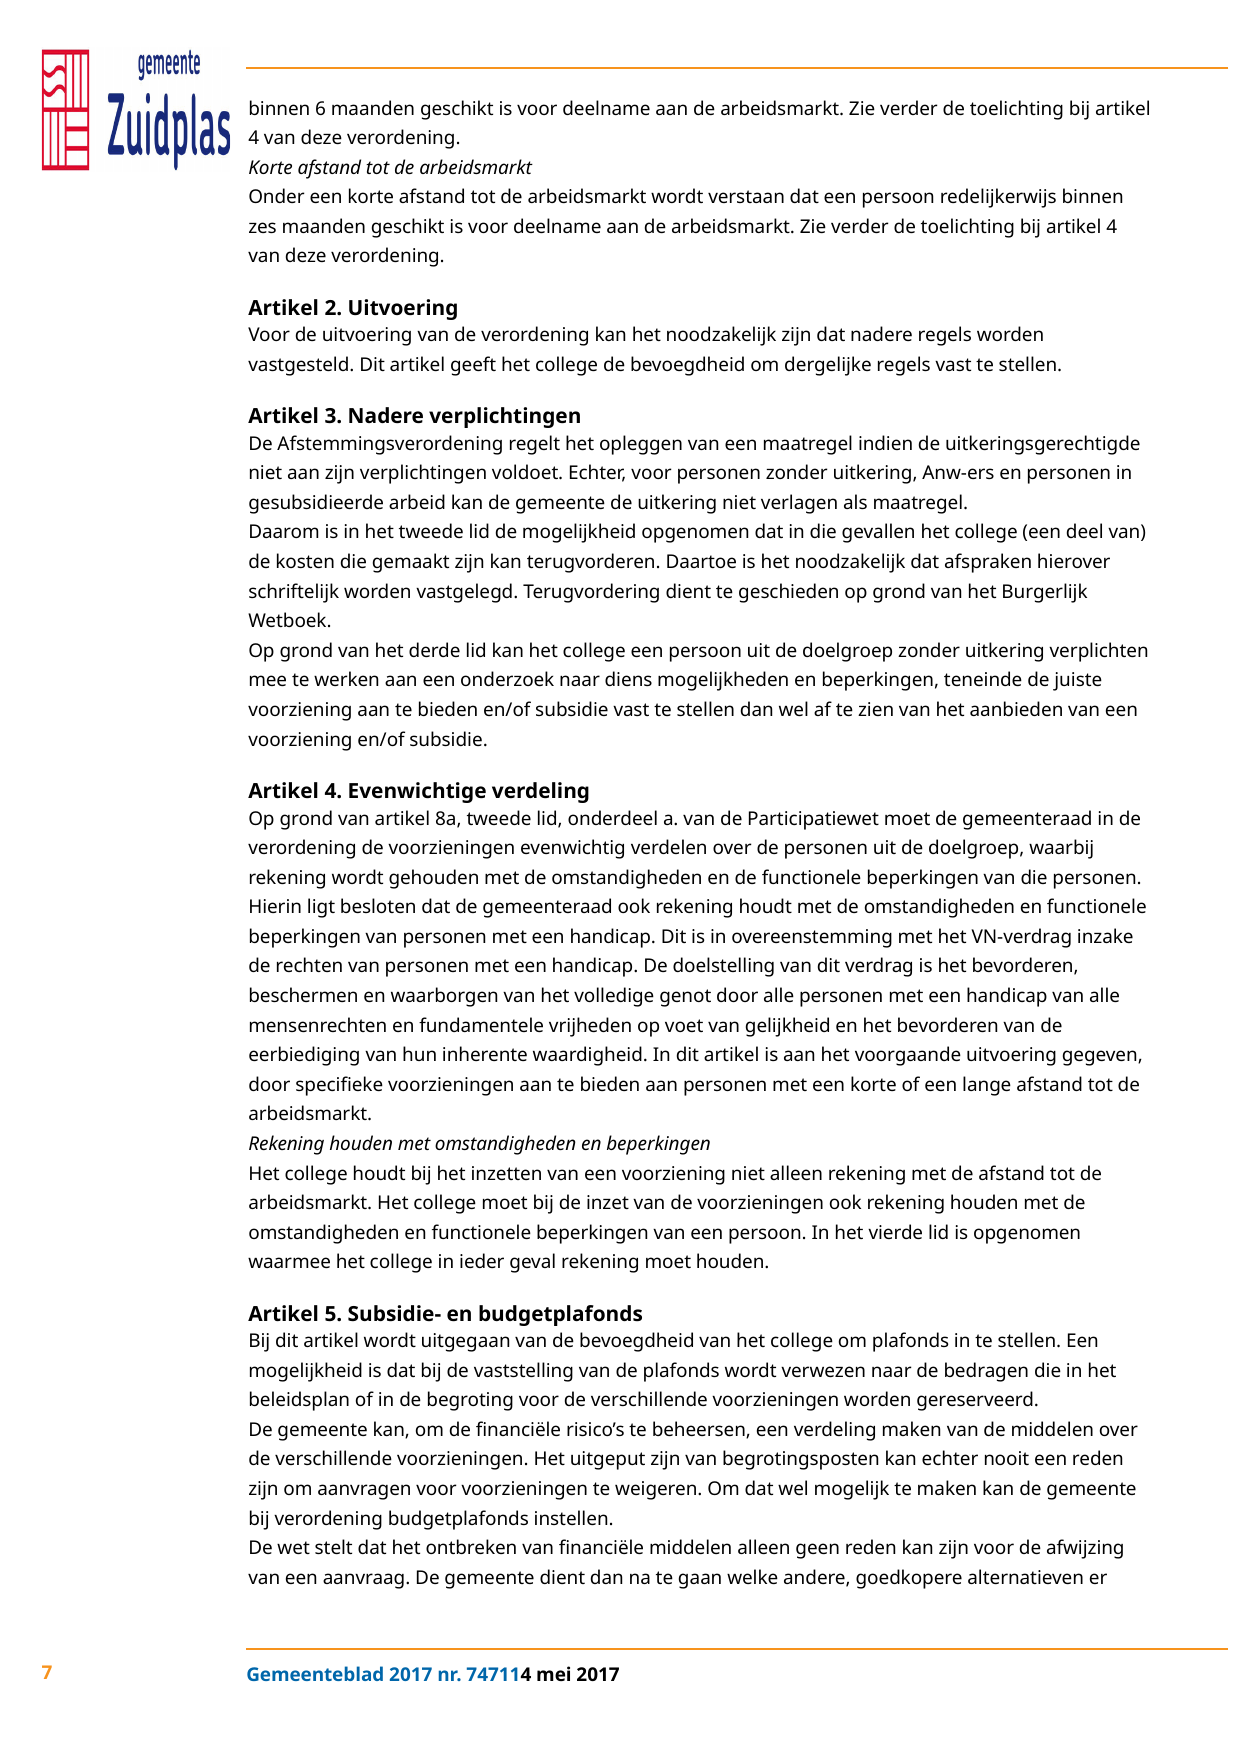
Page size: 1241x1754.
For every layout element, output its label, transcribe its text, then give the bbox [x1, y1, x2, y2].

text Op grond van het derde lid kan het college een persoon uit de doelgroep zonder uitkering verplichten mee te werken aan een onderzoek naar diens mogelijkheden en beperkingen, teneinde de juiste voorziening aan te bieden en/of subsidie vast te stellen dan wel af te zien van het aanbieden van een voorziening en/of subsidie. [248, 637, 1152, 752]
text binnen 6 maanden geschikt is voor deelname aan de arbeidsmarkt. Zie verder de toelichting bij artikel 4 van deze verordening. [248, 95, 1152, 150]
text Het college houdt bij het inzetten van een voorziening niet alleen rekening met de afstand tot de arbeidsmarkt. Het college moet bij de inzet van de voorzieningen ook rekening houden met de omstandigheden en functionele beperkingen van een persoon. In het vierde lid is opgenomen waarmee het college in ieder geval rekening moet houden. [248, 1160, 1152, 1274]
text Op grond van artikel 8a, tweede lid, onderdeel a. van de Participatiewet moet de gemeenteraad in de verordening de voorzieningen evenwichtig verdelen over de personen uit de doelgroep, waarbij rekening wordt gehouden met de omstandigheden en de functionele beperkingen van die personen. Hierin ligt besloten dat de gemeenteraad ook rekening houdt met de omstandigheden en functionele beperkingen van personen met een handicap. Dit is in overeenstemming met het VN-verdrag inzake de rechten van personen met een handicap. De doelstelling van dit verdrag is het bevorderen, beschermen en waarborgen van het volledige genot door alle personen met een handicap van alle mensenrechten en fundamentele vrijheden op voet van gelijkheid en het bevorderen van de eerbiediging van hun inherente waardigheid. In dit artikel is aan het voorgaande uitvoering gegeven, door specifieke voorzieningen aan te bieden aan personen met een korte of een lange afstand tot de arbeidsmarkt. [248, 805, 1152, 1126]
text Rekening houden met omstandigheden en beperkingen [248, 1130, 1152, 1156]
text Korte afstand tot de arbeidsmarkt [248, 154, 1152, 180]
text De wet stelt dat het ontbreken van financiële middelen alleen geen reden kan zijn voor de afwijzing van een aanvraag. De gemeente dient dan na te gaan welke andere, goedkopere alternatieven er [248, 1534, 1152, 1590]
text Artikel 5. Subsidie- en budgetplafonds [248, 1299, 1152, 1327]
text Voor de uitvoering van de verordening kan het noodzakelijk zijn dat nadere regels worden vastgesteld. Dit artikel geeft het college de bevoegdheid om dergelijke regels vast te stellen. [248, 322, 1152, 377]
text Daarom is in het tweede lid de mogelijkheid opgenomen dat in die gevallen het college (een deel van) de kosten die gemaakt zijn kan terugvorderen. Daartoe is het noodzakelijk dat afspraken hierover schriftelijk worden vastgelegd. Terugvordering dient te geschieden op grond van het Burgerlijk Wetboek. [248, 519, 1152, 633]
text Artikel 4. Evenwichtige verdeling [248, 776, 1152, 805]
text Artikel 3. Nadere verplichtingen [248, 402, 1152, 430]
text Onder een korte afstand tot de arbeidsmarkt wordt verstaan dat een persoon redelijkerwijs binnen zes maanden geschikt is voor deelname aan de arbeidsmarkt. Zie verder de toelichting bij artikel 4 van deze verordening. [248, 183, 1152, 268]
text Artikel 2. Uitvoering [248, 293, 1152, 322]
picture [41, 47, 231, 172]
text De Afstemmingsverordening regelt het opleggen van een maatregel indien de uitkeringsgerechtigde niet aan zijn verplichtingen voldoet. Echter, voor personen zonder uitkering, Anw-ers en personen in gesubsidieerde arbeid kan de gemeente de uitkering niet verlagen als maatregel. [248, 430, 1152, 515]
text Bij dit artikel wordt uitgegaan van de bevoegdheid van het college om plafonds in te stellen. Een mogelijkheid is dat bij de vaststelling van de plafonds wordt verwezen naar de bedragen die in het beleidsplan of in de begroting voor de verschillende voorzieningen worden gereserveerd. [248, 1327, 1152, 1412]
text De gemeente kan, om de financiële risico’s te beheersen, een verdeling maken van de middelen over de verschillende voorzieningen. Het uitgeput zijn van begrotingsposten kan echter nooit een reden zijn om aanvragen voor voorzieningen te weigeren. Om dat wel mogelijk te maken kan de gemeente bij verordening budgetplafonds instellen. [248, 1416, 1152, 1531]
